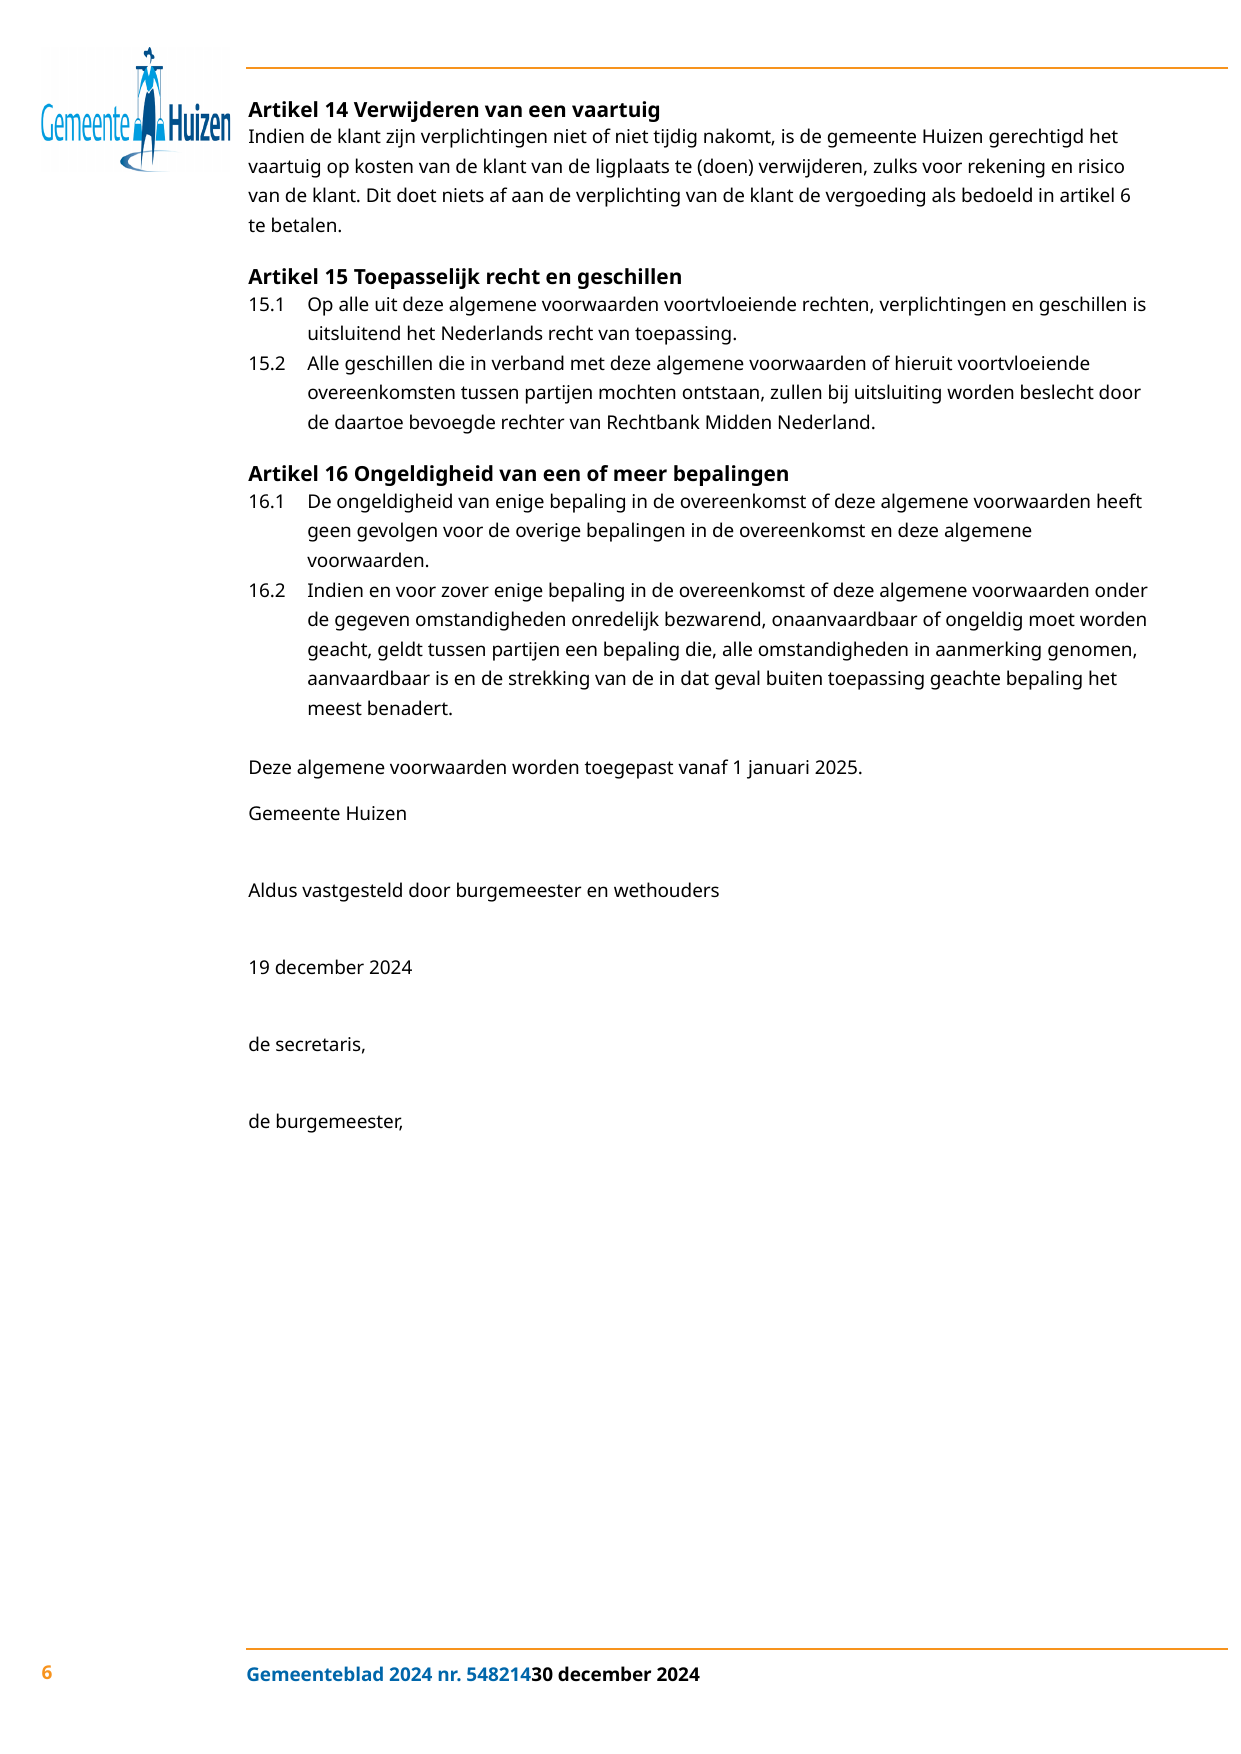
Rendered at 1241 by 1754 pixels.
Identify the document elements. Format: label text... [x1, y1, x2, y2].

text Artikel 16 Ongeldigheid van een of meer bepalingen [248, 459, 1152, 488]
text Deze algemene voorwaarden worden toegepast vanaf 1 januari 2025. [248, 754, 1152, 780]
text 19 december 2024 [248, 954, 1152, 980]
text Gemeente Huizen [248, 800, 1152, 826]
text Artikel 15 Toepasselijk recht en geschillen [248, 262, 1152, 291]
text Indien de klant zijn verplichtingen niet of niet tijdig nakomt, is de gemeente Huizen gerechtigd het vaartuig op kosten van de klant van de ligplaats te (doen) verwijderen, zulks voor rekening en risico van de klant. Dit doet niets af aan de verplichting van de klant de vergoeding als bedoeld in artikel 6 te betalen. [248, 123, 1152, 238]
text Artikel 14 Verwijderen van een vaartuig [248, 95, 1152, 123]
list De ongeldigheid van enige bepaling in de overeenkomst of deze algemene voorwaarden heeft geen gevolgen voor de overige bepalingen in de overeenkomst en deze algemene voorwaarden. [248, 488, 1152, 573]
list Indien en voor zover enige bepaling in de overeenkomst of deze algemene voorwaarden onder de gegeven omstandigheden onredelijk bezwarend, onaanvaardbaar of ongeldig moet worden geacht, geldt tussen partijen een bepaling die, alle omstandigheden in aanmerking genomen, aanvaardbaar is en de strekking van de in dat geval buiten toepassing geachte bepaling het meest benadert. [248, 577, 1152, 721]
list Op alle uit deze algemene voorwaarden voortvloeiende rechten, verplichtingen en geschillen is uitsluitend het Nederlands recht van toepassing. [248, 291, 1152, 346]
text de burgemeester, [248, 1109, 1152, 1134]
list Alle geschillen die in verband met deze algemene voorwaarden of hieruit voortvloeiende overeenkomsten tussen partijen mochten ontstaan, zullen bij uitsluiting worden beslecht door de daartoe bevoegde rechter van Rechtbank Midden Nederland. [248, 350, 1152, 435]
text de secretaris, [248, 1031, 1152, 1057]
text Aldus vastgesteld door burgemeester en wethouders [248, 877, 1152, 903]
picture [41, 47, 231, 172]
